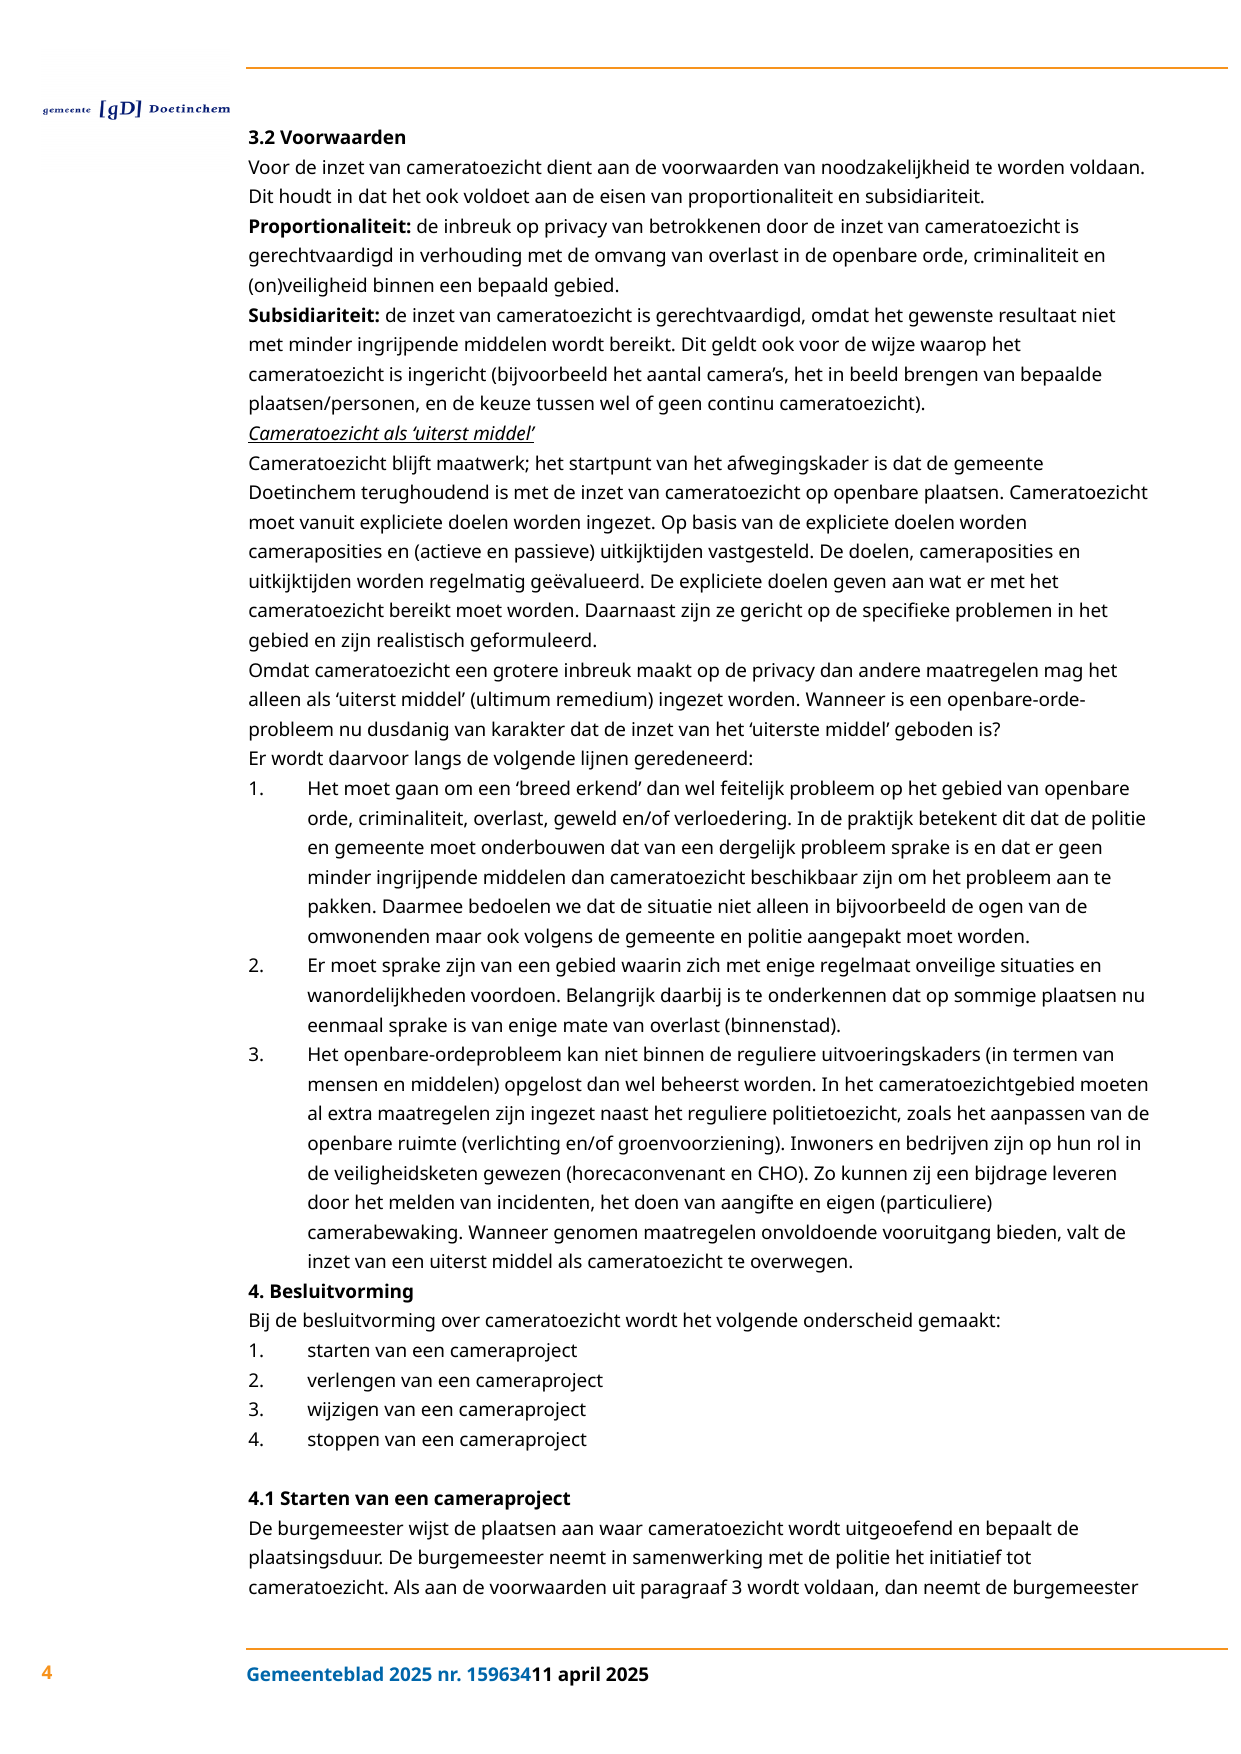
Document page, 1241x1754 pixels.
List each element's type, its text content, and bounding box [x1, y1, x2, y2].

text Proportionaliteit: de inbreuk op privacy van betrokkenen door de inzet van cameratoezicht is gerechtvaardigd in verhouding met de omvang van overlast in de openbare orde, criminaliteit en (on)veiligheid binnen een bepaald gebied. [248, 213, 1152, 298]
list wijzigen van een cameraproject [248, 1396, 1152, 1422]
list stoppen van een cameraproject [248, 1426, 1152, 1452]
text Er wordt daarvoor langs de volgende lijnen geredeneerd: [248, 746, 1152, 771]
list verlengen van een cameraproject [248, 1367, 1152, 1393]
text 4.1 Starten van een cameraproject [248, 1485, 1152, 1511]
text Bij de besluitvorming over cameratoezicht wordt het volgende onderscheid gemaakt: [248, 1308, 1152, 1333]
text Cameratoezicht als ‘uiterst middel’ [248, 420, 1152, 446]
picture [41, 47, 231, 172]
text Omdat cameratoezicht een grotere inbreuk maakt op de privacy dan andere maatregelen mag het alleen als ‘uiterst middel’ (ultimum remedium) ingezet worden. Wanneer is een openbare-orde-probleem nu dusdanig van karakter dat de inzet van het ‘uiterste middel’ geboden is? [248, 657, 1152, 742]
list Er moet sprake zijn van een gebied waarin zich met enige regelmaat onveilige situaties en wanordelijkheden voordoen. Belangrijk daarbij is te onderkennen dat op sommige plaatsen nu eenmaal sprake is van enige mate van overlast (binnenstad). [248, 953, 1152, 1038]
list starten van een cameraproject [248, 1337, 1152, 1363]
text Cameratoezicht blijft maatwerk; het startpunt van het afwegingskader is dat de gemeente Doetinchem terughoudend is met de inzet van cameratoezicht op openbare plaatsen. Cameratoezicht moet vanuit expliciete doelen worden ingezet. Op basis van de expliciete doelen worden cameraposities en (actieve en passieve) uitkijktijden vastgesteld. De doelen, cameraposities en uitkijktijden worden regelmatig geëvalueerd. De expliciete doelen geven aan wat er met het cameratoezicht bereikt moet worden. Daarnaast zijn ze gericht op de specifieke problemen in het gebied en zijn realistisch geformuleerd. [248, 450, 1152, 653]
text Subsidiariteit: de inzet van cameratoezicht is gerechtvaardigd, omdat het gewenste resultaat niet met minder ingrijpende middelen wordt bereikt. Dit geldt ook voor de wijze waarop het cameratoezicht is ingericht (bijvoorbeeld het aantal camera’s, het in beeld brengen van bepaalde plaatsen/personen, en de keuze tussen wel of geen continu cameratoezicht). [248, 302, 1152, 416]
text 4. Besluitvorming [248, 1278, 1152, 1304]
list Het openbare-ordeprobleem kan niet binnen de reguliere uitvoeringskaders (in termen van mensen en middelen) opgelost dan wel beheerst worden. In het cameratoezichtgebied moeten al extra maatregelen zijn ingezet naast het reguliere politietoezicht, zoals het aanpassen van de openbare ruimte (verlichting en/of groenvoorziening). Inwoners en bedrijven zijn op hun rol in de veiligheidsketen gewezen (horecaconvenant en CHO). Zo kunnen zij een bijdrage leveren door het melden van incidenten, het doen van aangifte en eigen (particuliere) camerabewaking. Wanneer genomen maatregelen onvoldoende vooruitgang bieden, valt de inzet van een uiterst middel als cameratoezicht te overwegen. [248, 1041, 1152, 1274]
text 3.2 Voorwaarden [248, 124, 1152, 150]
list Het moet gaan om een ‘breed erkend’ dan wel feitelijk probleem op het gebied van openbare orde, criminaliteit, overlast, geweld en/of verloedering. In de praktijk betekent dit dat de politie en gemeente moet onderbouwen dat van een dergelijk probleem sprake is en dat er geen minder ingrijpende middelen dan cameratoezicht beschikbaar zijn om het probleem aan te pakken. Daarmee bedoelen we dat de situatie niet alleen in bijvoorbeeld de ogen van de omwonenden maar ook volgens de gemeente en politie aangepakt moet worden. [248, 775, 1152, 949]
text Voor de inzet van cameratoezicht dient aan de voorwaarden van noodzakelijkheid te worden voldaan. Dit houdt in dat het ook voldoet aan de eisen van proportionaliteit en subsidiariteit. [248, 154, 1152, 209]
text De burgemeester wijst de plaatsen aan waar cameratoezicht wordt uitgeoefend en bepaalt de plaatsingsduur. De burgemeester neemt in samenwerking met de politie het initiatief tot cameratoezicht. Als aan de voorwaarden uit paragraaf 3 wordt voldaan, dan neemt de burgemeester [248, 1515, 1152, 1600]
